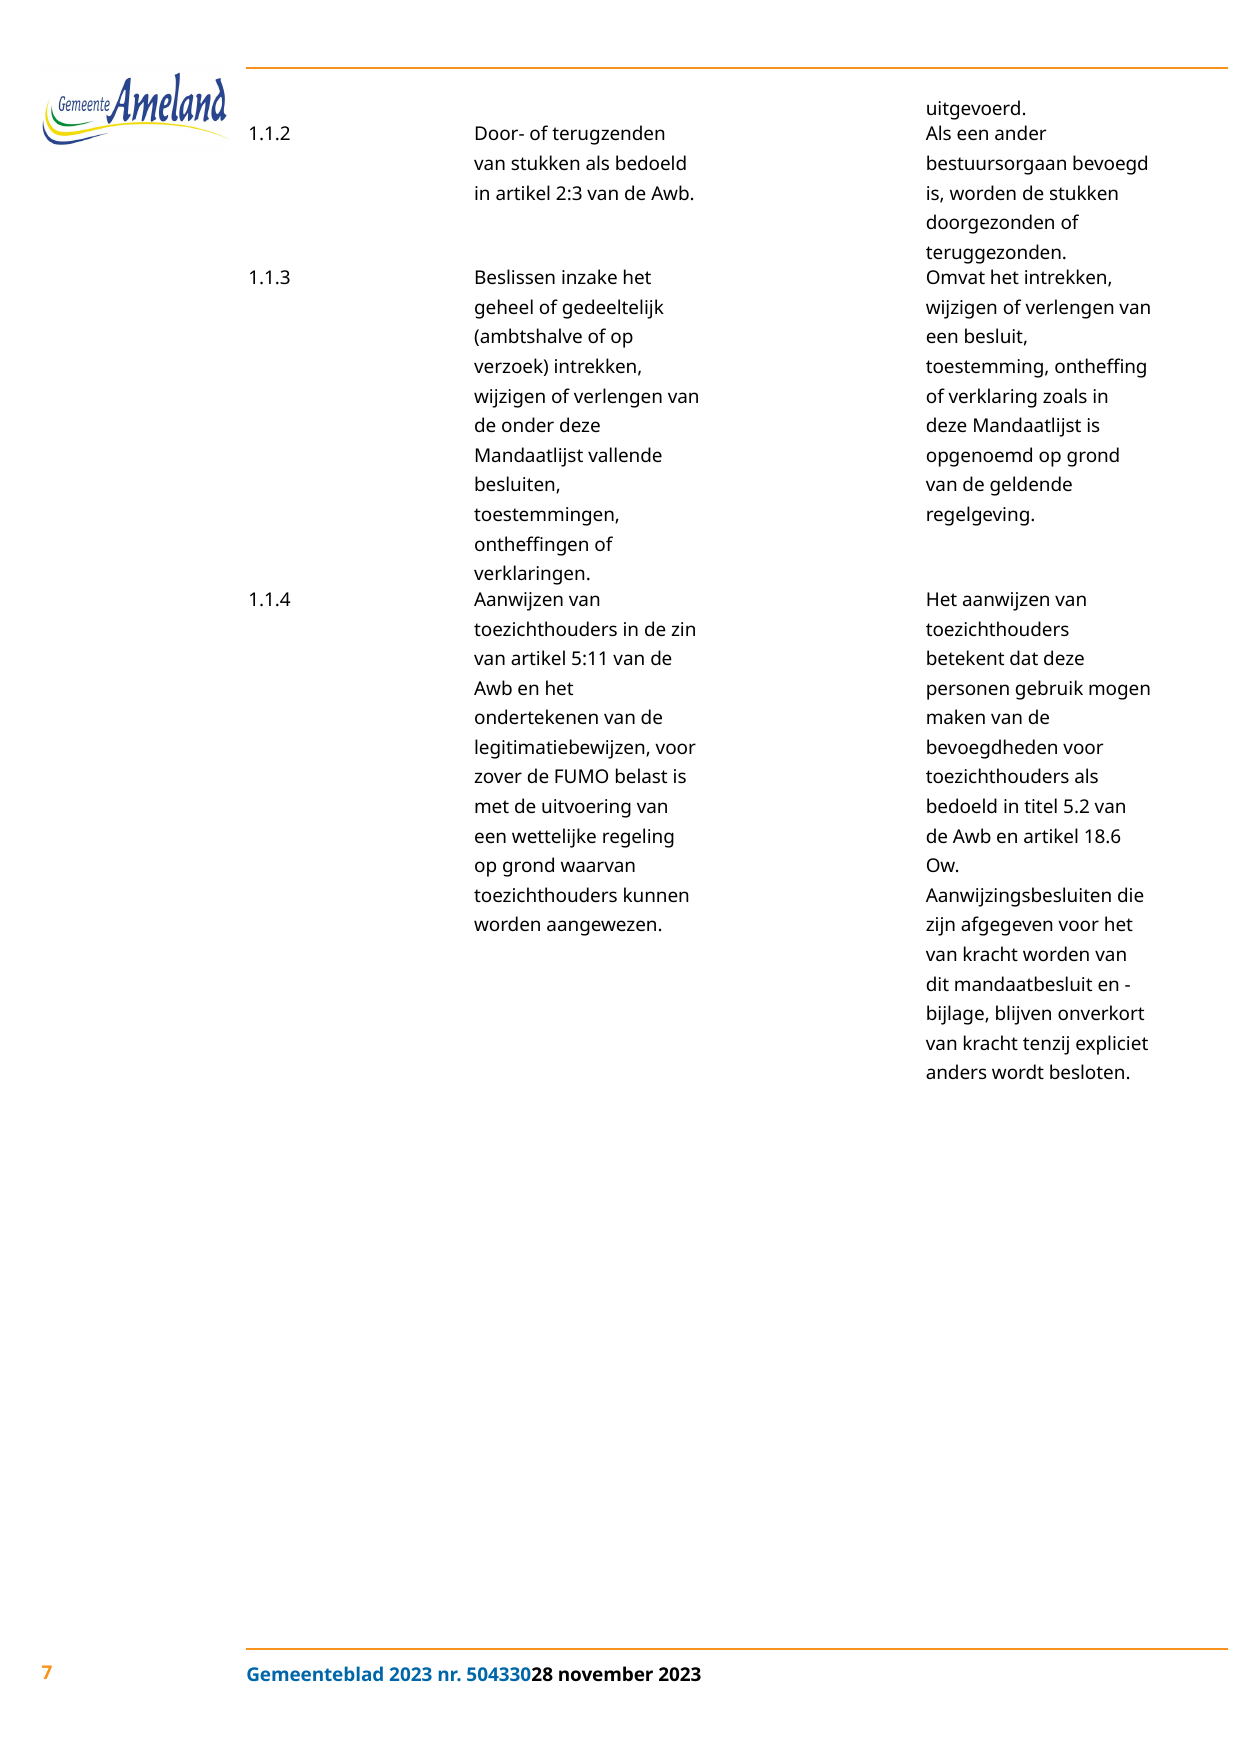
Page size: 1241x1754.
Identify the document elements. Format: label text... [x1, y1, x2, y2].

table_cell Omvat het intrekken, wijzigen of verlengen van een besluit, toestemming, ontheffing of verklaring zoals in deze Mandaatlijst is opgenoemd op grond van de geldende regelgeving. [926, 265, 1152, 586]
table_cell 1.1.2 [248, 121, 474, 264]
table_cell [700, 95, 926, 121]
table_cell 1.1.4 [248, 586, 474, 1085]
table_cell [700, 586, 926, 1085]
table_cell [248, 95, 474, 121]
picture [41, 47, 231, 172]
table_cell Aanwijzen van toezichthouders in de zin van artikel 5:11 van de Awb en het ondertekenen van de legitimatiebewijzen, voor zover de FUMO belast is met de uitvoering van een wettelijke regeling op grond waarvan toezichthouders kunnen worden aangewezen. [474, 586, 700, 1085]
table_cell [700, 121, 926, 264]
table_cell uitgevoerd. [926, 95, 1152, 121]
table_cell Door- of terugzenden van stukken als bedoeld in artikel 2:3 van de Awb. [474, 121, 700, 264]
table_cell Het aanwijzen van toezichthouders betekent dat deze personen gebruik mogen maken van de bevoegdheden voor toezichthouders als bedoeld in titel 5.2 van de Awb en artikel 18.6 Ow. Aanwijzingsbesluiten die zijn afgegeven voor het van kracht worden van dit mandaatbesluit en -bijlage, blijven onverkort van kracht tenzij expliciet anders wordt besloten. [926, 586, 1152, 1085]
table_cell Als een ander bestuursorgaan bevoegd is, worden de stukken doorgezonden of teruggezonden. [926, 121, 1152, 264]
table_cell [474, 95, 700, 121]
table_cell Beslissen inzake het geheel of gedeeltelijk (ambtshalve of op verzoek) intrekken, wijzigen of verlengen van de onder deze Mandaatlijst vallende besluiten, toestemmingen, ontheffingen of verklaringen. [474, 265, 700, 586]
table_cell [700, 265, 926, 586]
table_cell 1.1.3 [248, 265, 474, 586]
